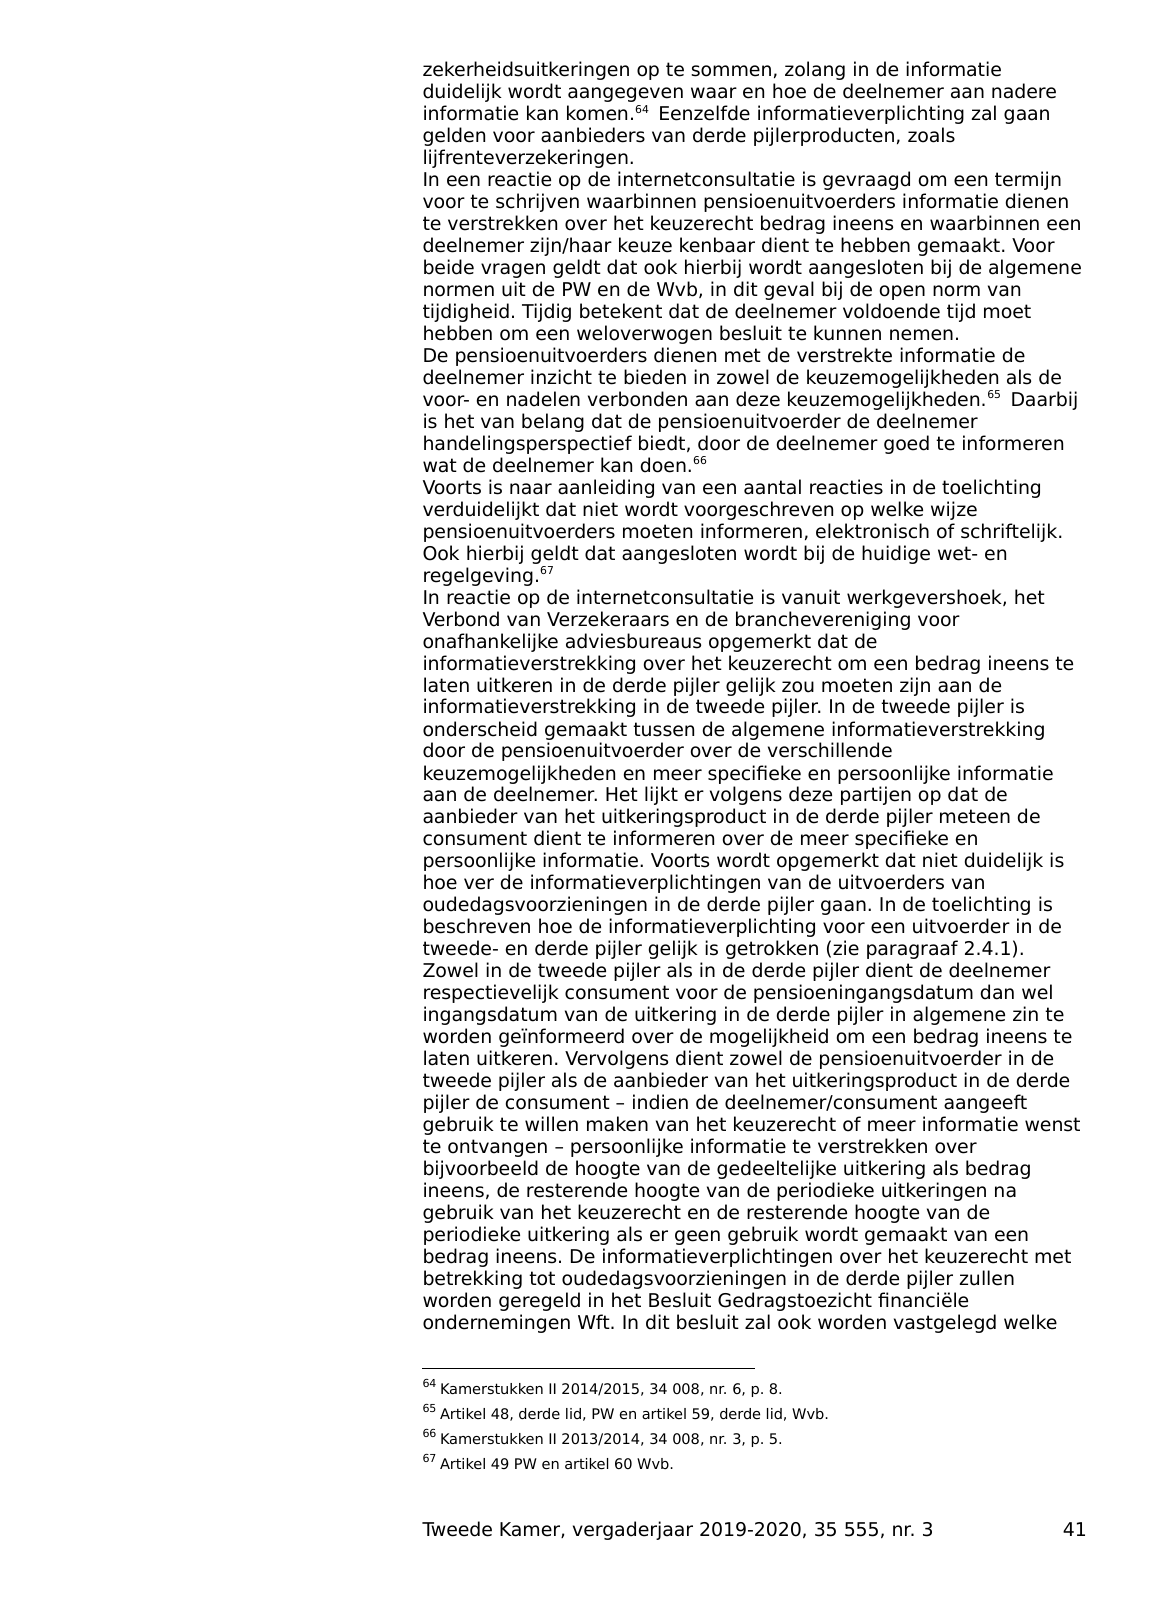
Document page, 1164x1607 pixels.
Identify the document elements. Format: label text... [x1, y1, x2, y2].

text In reactie op de internetconsultatie is vanuit werkgevershoek, het Verbond van Verzekeraars en de branchevereniging voor onafhankelijke adviesbureaus opgemerkt dat de informatieverstrekking over het keuzerecht om een bedrag ineens te laten uitkeren in de derde pijler gelijk zou moeten zijn aan de informatieverstrekking in de tweede pijler. In de tweede pijler is onderscheid gemaakt tussen de algemene informatieverstrekking door de pensioenuitvoerder over de verschillende keuzemogelijkheden en meer specifieke en persoonlijke informatie aan de deelnemer. Het lijkt er volgens deze partijen op dat de aanbieder van het uitkeringsproduct in de derde pijler meteen de consument dient te informeren over de meer specifieke en persoonlijke informatie. Voorts wordt opgemerkt dat niet duidelijk is hoe ver de informatieverplichtingen van de uitvoerders van oudedagsvoorzieningen in de derde pijler gaan. In de toelichting is beschreven hoe de informatieverplichting voor een uitvoerder in de tweede- en derde pijler gelijk is getrokken (zie paragraaf 2.4.1). Zowel in de tweede pijler als in de derde pijler dient de deelnemer respectievelijk consument voor de pensioeningangsdatum dan wel ingangsdatum van de uitkering in de derde pijler in algemene zin te worden geïnformeerd over de mogelijkheid om een bedrag ineens te laten uitkeren. Vervolgens dient zowel de pensioenuitvoerder in de tweede pijler als de aanbieder van het uitkeringsproduct in de derde pijler de consument – indien de deelnemer/consument aangeeft gebruik te willen maken van het keuzerecht of meer informatie wenst te ontvangen – persoonlijke informatie te verstrekken over bijvoorbeeld de hoogte van de gedeeltelijke uitkering als bedrag ineens, de resterende hoogte van de periodieke uitkeringen na gebruik van het keuzerecht en de resterende hoogte van de periodieke uitkering als er geen gebruik wordt gemaakt van een bedrag ineens. De informatieverplichtingen over het keuzerecht met betrekking tot oudedagsvoorzieningen in de derde pijler zullen worden geregeld in het Besluit Gedragstoezicht financiële ondernemingen Wft. In dit besluit zal ook worden vastgelegd welke [422, 587, 1087, 1334]
text Voorts is naar aanleiding van een aantal reacties in de toelichting verduidelijkt dat niet wordt voorgeschreven op welke wijze pensioenuitvoerders moeten informeren, elektronisch of schriftelijk. Ook hierbij geldt dat aangesloten wordt bij de huidige wet- en regelgeving. [422, 477, 1087, 587]
text Kamerstukken II 2013/2014, 34 008, nr. 3, p. 5. [422, 1427, 1087, 1449]
text Artikel 49 PW en artikel 60 Wvb. [422, 1452, 1087, 1474]
text Kamerstukken II 2014/2015, 34 008, nr. 6, p. 8. [422, 1377, 1087, 1399]
text Artikel 48, derde lid, PW en artikel 59, derde lid, Wvb. [422, 1402, 1087, 1424]
text De pensioenuitvoerders dienen met de verstrekte informatie de deelnemer inzicht te bieden in zowel de keuzemogelijkheden als de voor- en nadelen verbonden aan deze keuzemogelijkheden. Daarbij is het van belang dat de pensioenuitvoerder de deelnemer handelingsperspectief biedt, door de deelnemer goed te informeren wat de deelnemer kan doen. [422, 345, 1087, 477]
text zekerheidsuitkeringen op te sommen, zolang in de informatie duidelijk wordt aangegeven waar en hoe de deelnemer aan nadere informatie kan komen. Eenzelfde informatieverplichting zal gaan gelden voor aanbieders van derde pijlerproducten, zoals lijfrenteverzekeringen. [422, 59, 1087, 169]
text In een reactie op de internetconsultatie is gevraagd om een termijn voor te schrijven waarbinnen pensioenuitvoerders informatie dienen te verstrekken over het keuzerecht bedrag ineens en waarbinnen een deelnemer zijn/haar keuze kenbaar dient te hebben gemaakt. Voor beide vragen geldt dat ook hierbij wordt aangesloten bij de algemene normen uit de PW en de Wvb, in dit geval bij de open norm van tijdigheid. Tijdig betekent dat de deelnemer voldoende tijd moet hebben om een weloverwogen besluit te kunnen nemen. [422, 169, 1087, 345]
